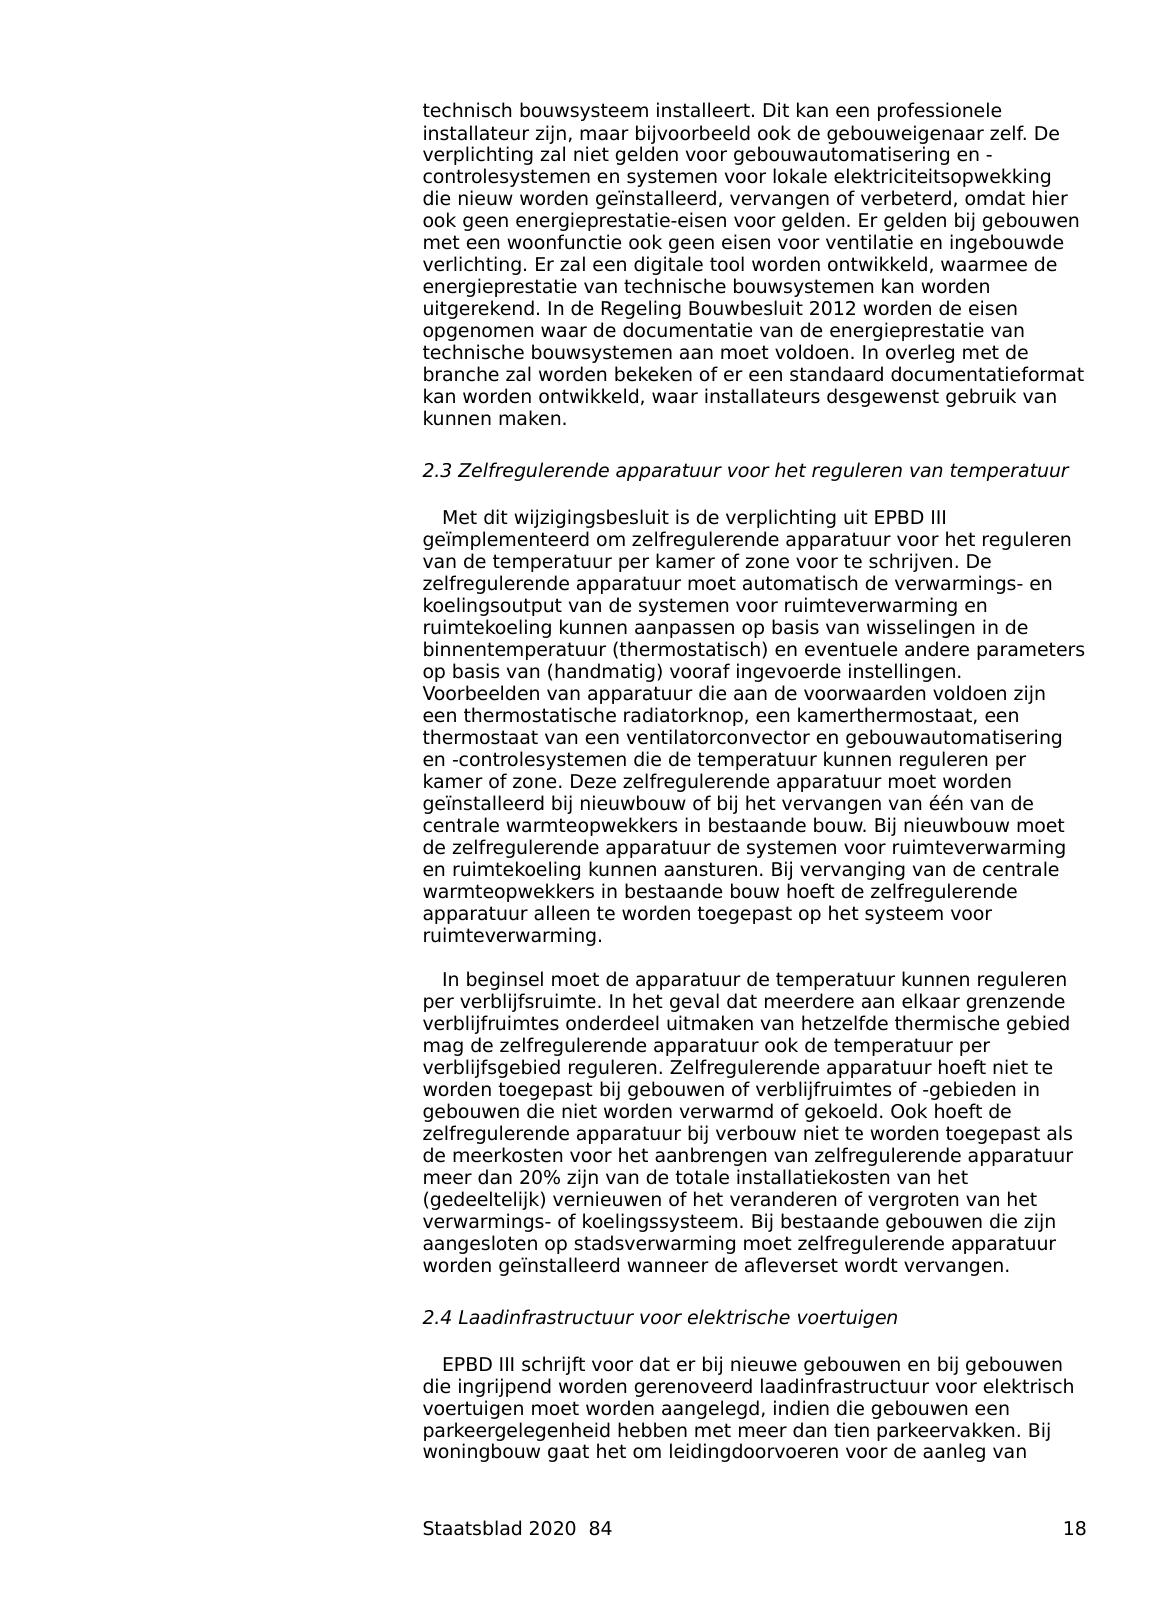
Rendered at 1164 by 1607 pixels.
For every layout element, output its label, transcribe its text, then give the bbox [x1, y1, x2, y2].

subtitle 2.3 Zelfregulerende apparatuur voor het reguleren van temperatuur [422, 460, 1087, 482]
text EPBD III schrijft voor dat er bij nieuwe gebouwen en bij gebouwen die ingrijpend worden gerenoveerd laadinfrastructuur voor elektrisch voertuigen moet worden aangelegd, indien die gebouwen een parkeergelegenheid hebben met meer dan tien parkeervakken. Bij woningbouw gaat het om leidingdoorvoeren voor de aanleg van [422, 1353, 1087, 1463]
text Met dit wijzigingsbesluit is de verplichting uit EPBD III geïmplementeerd om zelfregulerende apparatuur voor het reguleren van de temperatuur per kamer of zone voor te schrijven. De zelfregulerende apparatuur moet automatisch de verwarmings- en koelingsoutput van de systemen voor ruimteverwarming en ruimtekoeling kunnen aanpassen op basis van wisselingen in de binnentemperatuur (thermostatisch) en eventuele andere parameters op basis van (handmatig) vooraf ingevoerde instellingen. Voorbeelden van apparatuur die aan de voorwaarden voldoen zijn een thermostatische radiatorknop, een kamerthermostaat, een thermostaat van een ventilatorconvector en gebouwautomatisering en -controlesystemen die de temperatuur kunnen reguleren per kamer of zone. Deze zelfregulerende apparatuur moet worden geïnstalleerd bij nieuwbouw of bij het vervangen van één van de centrale warmteopwekkers in bestaande bouw. Bij nieuwbouw moet de zelfregulerende apparatuur de systemen voor ruimteverwarming en ruimtekoeling kunnen aansturen. Bij vervanging van de centrale warmteopwekkers in bestaande bouw hoeft de zelfregulerende apparatuur alleen te worden toegepast op het systeem voor ruimteverwarming. [422, 507, 1087, 947]
subtitle 2.4 Laadinfrastructuur voor elektrische voertuigen [422, 1307, 1087, 1328]
text In beginsel moet de apparatuur de temperatuur kunnen reguleren per verblijfsruimte. In het geval dat meerdere aan elkaar grenzende verblijfruimtes onderdeel uitmaken van hetzelfde thermische gebied mag de zelfregulerende apparatuur ook de temperatuur per verblijfsgebied reguleren. Zelfregulerende apparatuur hoeft niet te worden toegepast bij gebouwen of verblijfruimtes of -gebieden in gebouwen die niet worden verwarmd of gekoeld. Ook hoeft de zelfregulerende apparatuur bij verbouw niet te worden toegepast als de meerkosten voor het aanbrengen van zelfregulerende apparatuur meer dan 20% zijn van de totale installatiekosten van het (gedeeltelijk) vernieuwen of het veranderen of vergroten van het verwarmings- of koelingssysteem. Bij bestaande gebouwen die zijn aangesloten op stadsverwarming moet zelfregulerende apparatuur worden geïnstalleerd wanneer de afleverset wordt vervangen. [422, 969, 1087, 1277]
text technisch bouwsysteem installeert. Dit kan een professionele installateur zijn, maar bijvoorbeeld ook de gebouweigenaar zelf. De verplichting zal niet gelden voor gebouwautomatisering en -controlesystemen en systemen voor lokale elektriciteitsopwekking die nieuw worden geïnstalleerd, vervangen of verbeterd, omdat hier ook geen energieprestatie-eisen voor gelden. Er gelden bij gebouwen met een woonfunctie ook geen eisen voor ventilatie en ingebouwde verlichting. Er zal een digitale tool worden ontwikkeld, waarmee de energieprestatie van technische bouwsystemen kan worden uitgerekend. In de Regeling Bouwbesluit 2012 worden de eisen opgenomen waar de documentatie van de energieprestatie van technische bouwsystemen aan moet voldoen. In overleg met de branche zal worden bekeken of er een standaard documentatieformat kan worden ontwikkeld, waar installateurs desgewenst gebruik van kunnen maken. [422, 100, 1087, 430]
